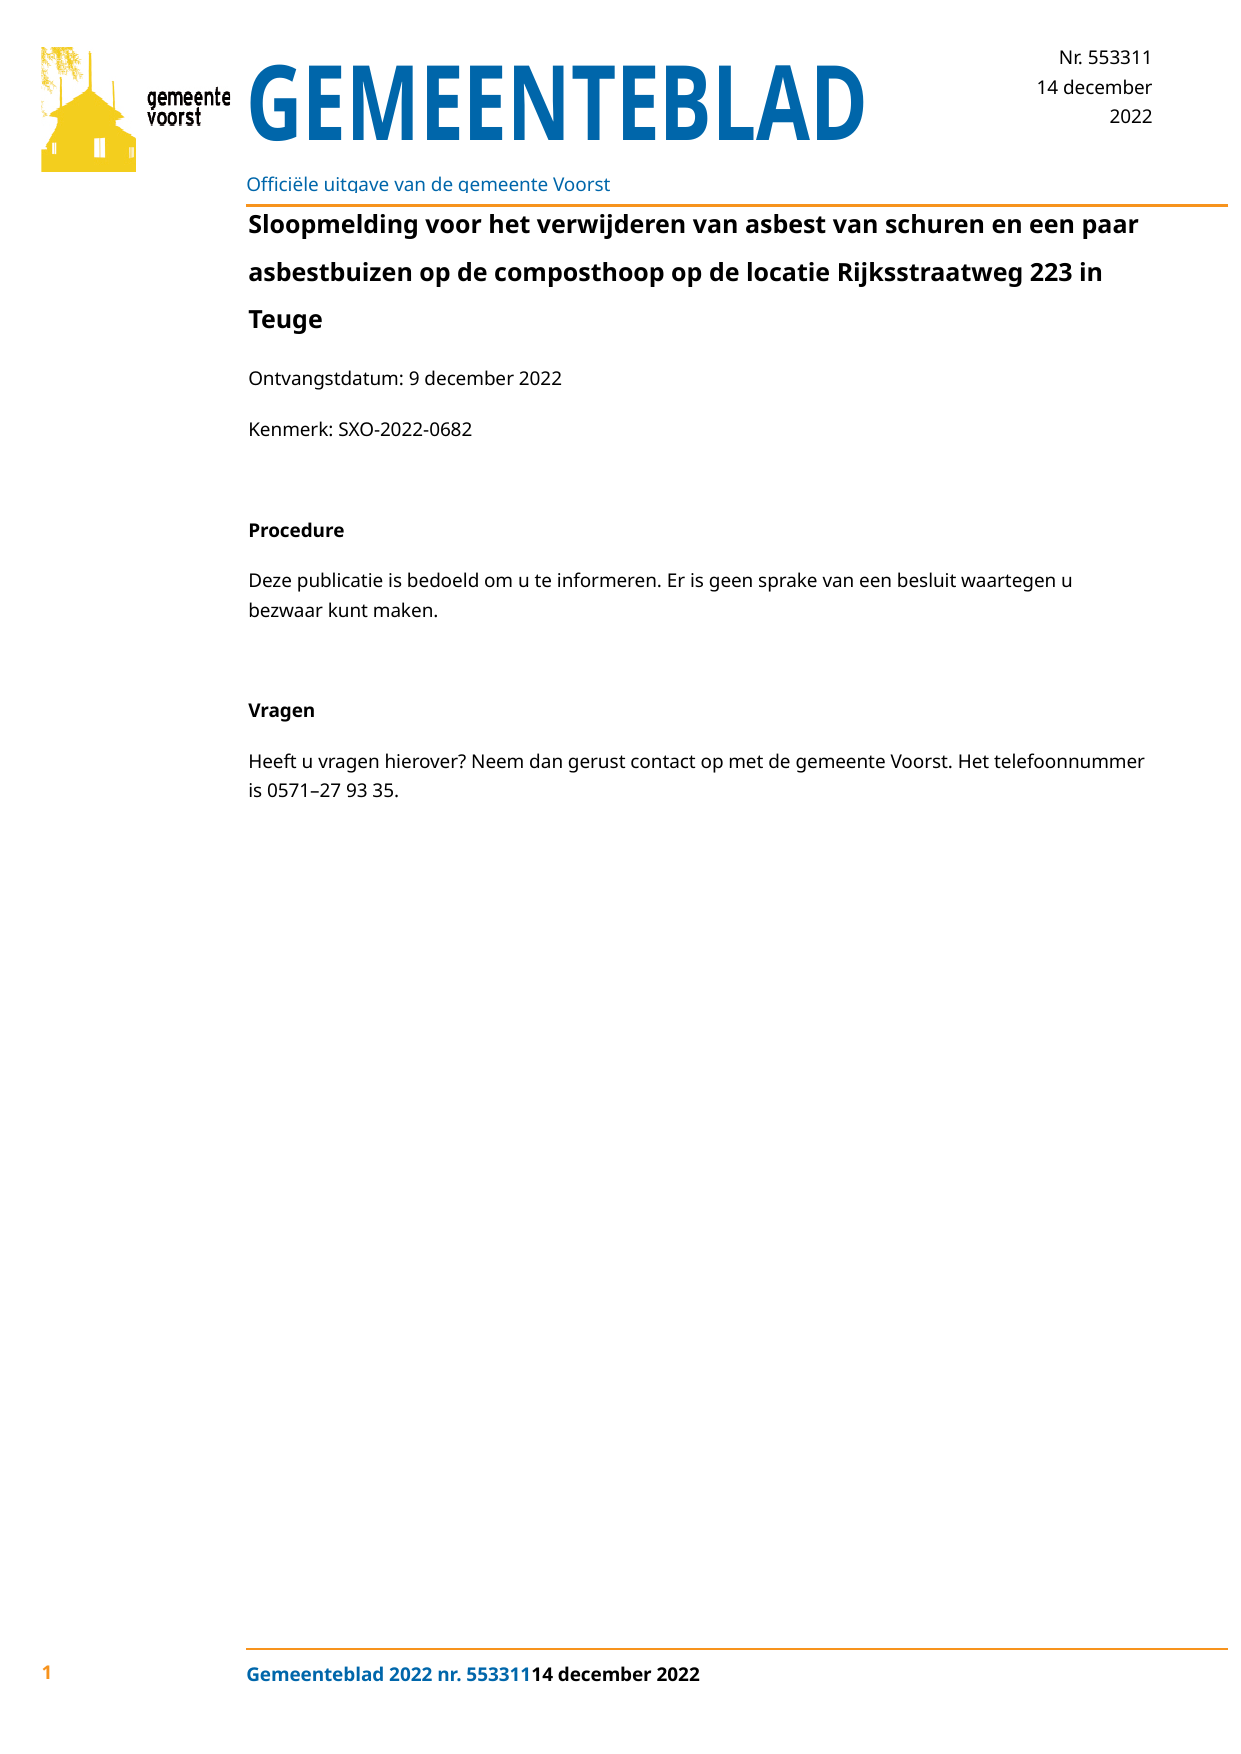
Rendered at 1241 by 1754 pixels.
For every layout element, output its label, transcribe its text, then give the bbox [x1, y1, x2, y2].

text Kenmerk: SXO-2022-0682 [248, 416, 1152, 442]
text Ontvangstdatum: 9 december 2022 [248, 366, 1152, 391]
text Heeft u vragen hierover? Neem dan gerust contact op met de gemeente Voorst. Het telefoonnummer is 0571–27 93 35. [248, 748, 1152, 803]
text Deze publicatie is bedoeld om u te informeren. Er is geen sprake van een besluit waartegen u bezwaar kunt maken. [248, 567, 1152, 622]
text Sloopmelding voor het verwijderen van asbest van schuren en een paar asbestbuizen op de composthoop op de locatie Rijksstraatweg 223 in Teuge [248, 207, 1152, 336]
text Procedure [248, 517, 1152, 542]
picture [41, 47, 231, 172]
text Vragen [248, 698, 1152, 723]
